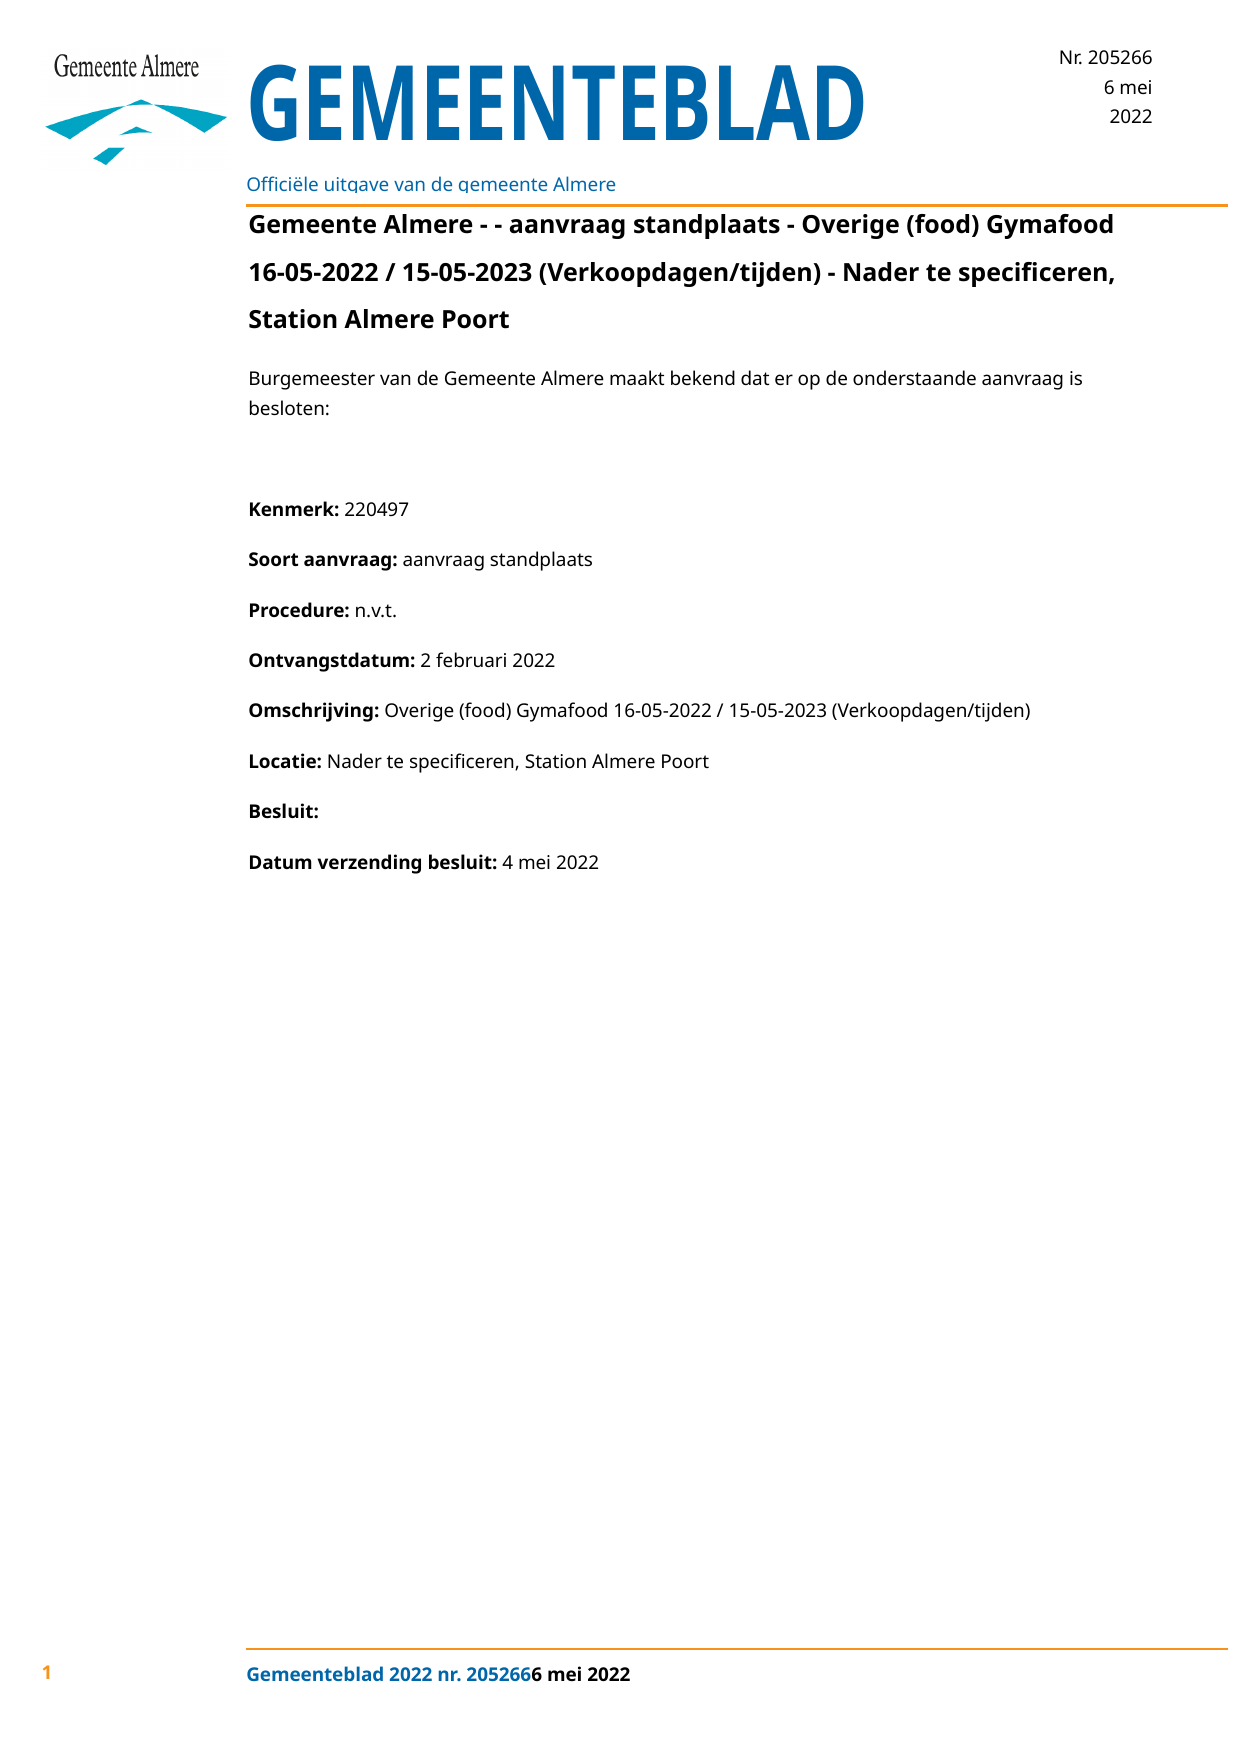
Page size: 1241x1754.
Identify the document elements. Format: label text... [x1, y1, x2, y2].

text Soort aanvraag: aanvraag standplaats [248, 546, 1152, 572]
text Gemeente Almere - - aanvraag standplaats - Overige (food) Gymafood 16-05-2022 / 15-05-2023 (Verkoopdagen/tijden) - Nader te specificeren, Station Almere Poort [248, 207, 1152, 336]
picture [41, 47, 231, 172]
text Besluit: [248, 798, 1152, 824]
text Ontvangstdatum: 2 februari 2022 [248, 647, 1152, 673]
text Burgemeester van de Gemeente Almere maakt bekend dat er op de onderstaande aanvraag is besloten: [248, 366, 1152, 421]
text Procedure: n.v.t. [248, 597, 1152, 622]
text Omschrijving: Overige (food) Gymafood 16-05-2022 / 15-05-2023 (Verkoopdagen/tijden) [248, 698, 1152, 723]
text Datum verzending besluit: 4 mei 2022 [248, 849, 1152, 874]
text Kenmerk: 220497 [248, 496, 1152, 522]
text Locatie: Nader te specificeren, Station Almere Poort [248, 748, 1152, 774]
